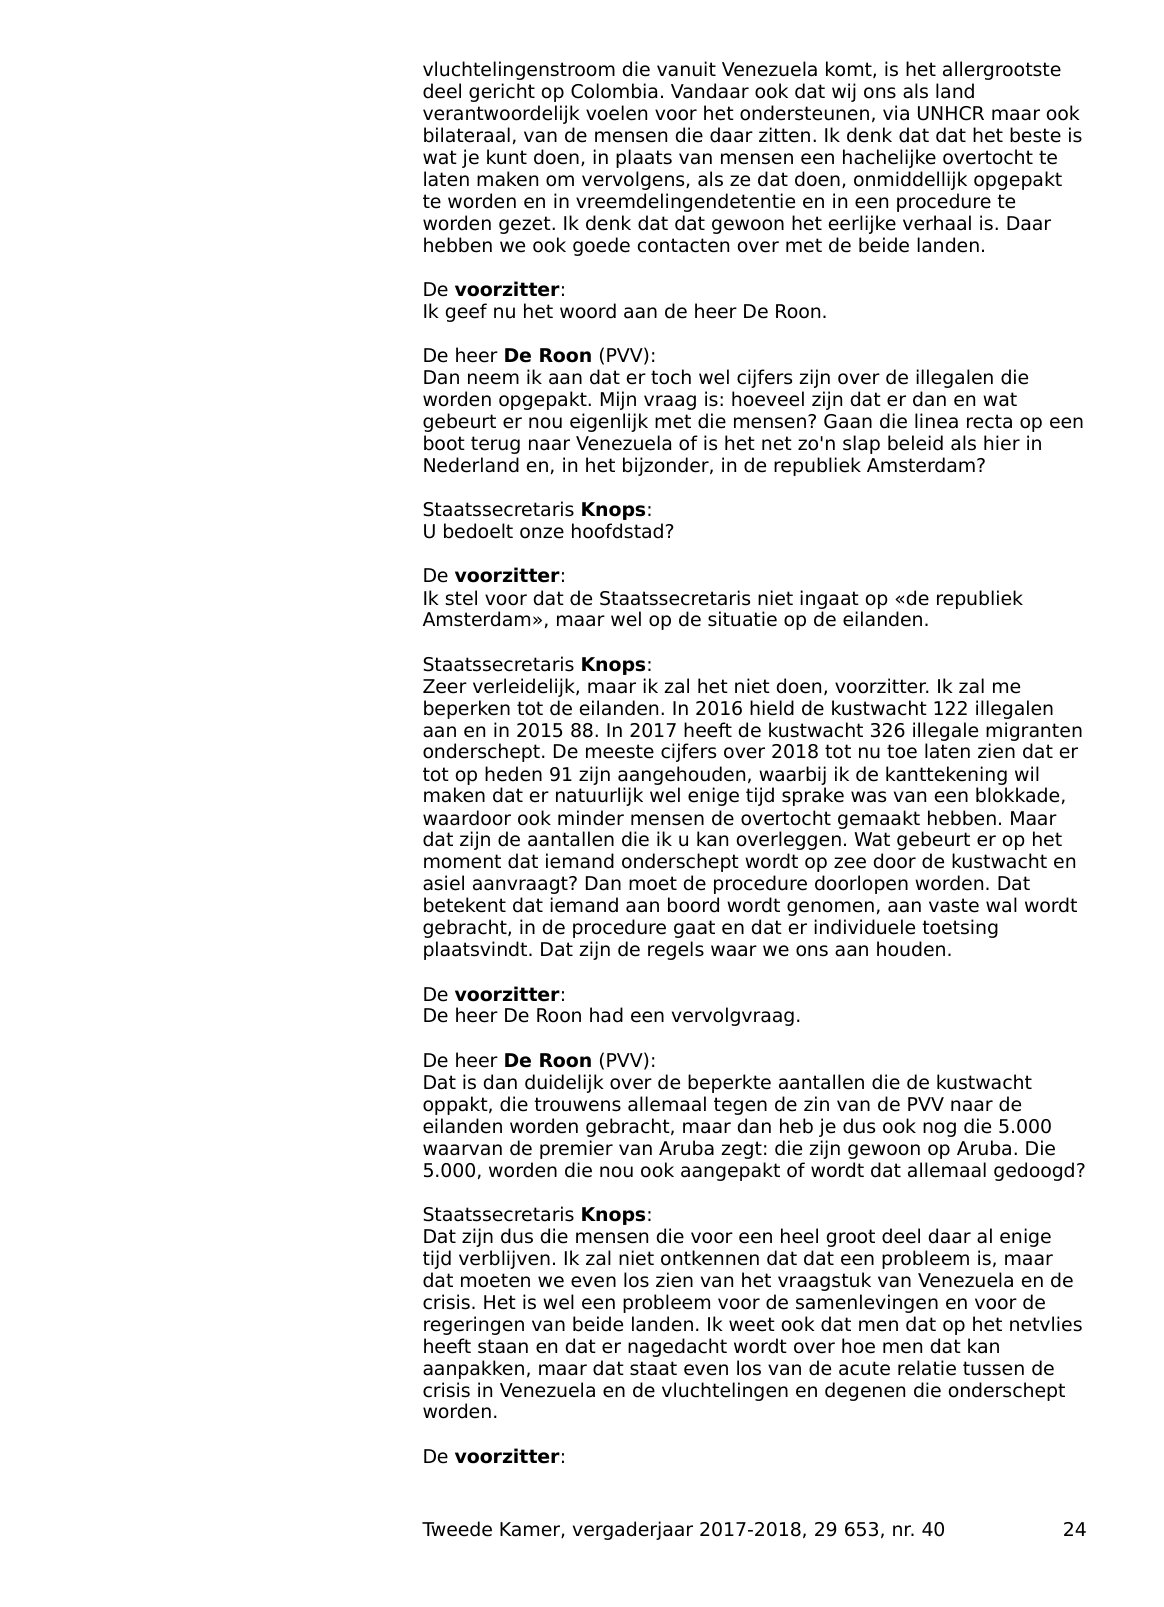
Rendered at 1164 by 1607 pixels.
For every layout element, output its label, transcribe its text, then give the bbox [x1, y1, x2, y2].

text Staatssecretaris Knops: [422, 1204, 1087, 1226]
text Zeer verleidelijk, maar ik zal het niet doen, voorzitter. Ik zal me beperken tot de eilanden. In 2016 hield de kustwacht 122 illegalen aan en in 2015 88. In 2017 heeft de kustwacht 326 illegale migranten onderschept. De meeste cijfers over 2018 tot nu toe laten zien dat er tot op heden 91 zijn aangehouden, waarbij ik de kanttekening wil maken dat er natuurlijk wel enige tijd sprake was van een blokkade, waardoor ook minder mensen de overtocht gemaakt hebben. Maar dat zijn de aantallen die ik u kan overleggen. Wat gebeurt er op het moment dat iemand onderschept wordt op zee door de kustwacht en asiel aanvraagt? Dan moet de procedure doorlopen worden. Dat betekent dat iemand aan boord wordt genomen, aan vaste wal wordt gebracht, in de procedure gaat en dat er individuele toetsing plaatsvindt. Dat zijn de regels waar we ons aan houden. [422, 676, 1087, 961]
text De heer De Roon (PVV): [422, 345, 1087, 367]
text De heer De Roon (PVV): [422, 1049, 1087, 1072]
text Dan neem ik aan dat er toch wel cijfers zijn over de illegalen die worden opgepakt. Mijn vraag is: hoeveel zijn dat er dan en wat gebeurt er nou eigenlijk met die mensen? Gaan die linea recta op een boot terug naar Venezuela of is het net zo'n slap beleid als hier in Nederland en, in het bijzonder, in de republiek Amsterdam? [422, 367, 1087, 477]
text De voorzitter: [422, 279, 1087, 301]
text De voorzitter: [422, 1446, 1087, 1468]
text Staatssecretaris Knops: [422, 499, 1087, 521]
text vluchtelingenstroom die vanuit Venezuela komt, is het allergrootste deel gericht op Colombia. Vandaar ook dat wij ons als land verantwoordelijk voelen voor het ondersteunen, via UNHCR maar ook bilateraal, van de mensen die daar zitten. Ik denk dat dat het beste is wat je kunt doen, in plaats van mensen een hachelijke overtocht te laten maken om vervolgens, als ze dat doen, onmiddellijk opgepakt te worden en in vreemdelingendetentie en in een procedure te worden gezet. Ik denk dat dat gewoon het eerlijke verhaal is. Daar hebben we ook goede contacten over met de beide landen. [422, 59, 1087, 257]
text Dat zijn dus die mensen die voor een heel groot deel daar al enige tijd verblijven. Ik zal niet ontkennen dat dat een probleem is, maar dat moeten we even los zien van het vraagstuk van Venezuela en de crisis. Het is wel een probleem voor de samenlevingen en voor de regeringen van beide landen. Ik weet ook dat men dat op het netvlies heeft staan en dat er nagedacht wordt over hoe men dat kan aanpakken, maar dat staat even los van de acute relatie tussen de crisis in Venezuela en de vluchtelingen en degenen die onderschept worden. [422, 1226, 1087, 1423]
text De voorzitter: [422, 565, 1087, 587]
text Staatssecretaris Knops: [422, 653, 1087, 676]
text U bedoelt onze hoofdstad? [422, 521, 1087, 543]
text De heer De Roon had een vervolgvraag. [422, 1005, 1087, 1027]
text Dat is dan duidelijk over de beperkte aantallen die de kustwacht oppakt, die trouwens allemaal tegen de zin van de PVV naar de eilanden worden gebracht, maar dan heb je dus ook nog die 5.000 waarvan de premier van Aruba zegt: die zijn gewoon op Aruba. Die 5.000, worden die nou ook aangepakt of wordt dat allemaal gedoogd? [422, 1072, 1087, 1181]
text Ik geef nu het woord aan de heer De Roon. [422, 301, 1087, 323]
text De voorzitter: [422, 983, 1087, 1005]
text Ik stel voor dat de Staatssecretaris niet ingaat op «de republiek Amsterdam», maar wel op de situatie op de eilanden. [422, 587, 1087, 631]
